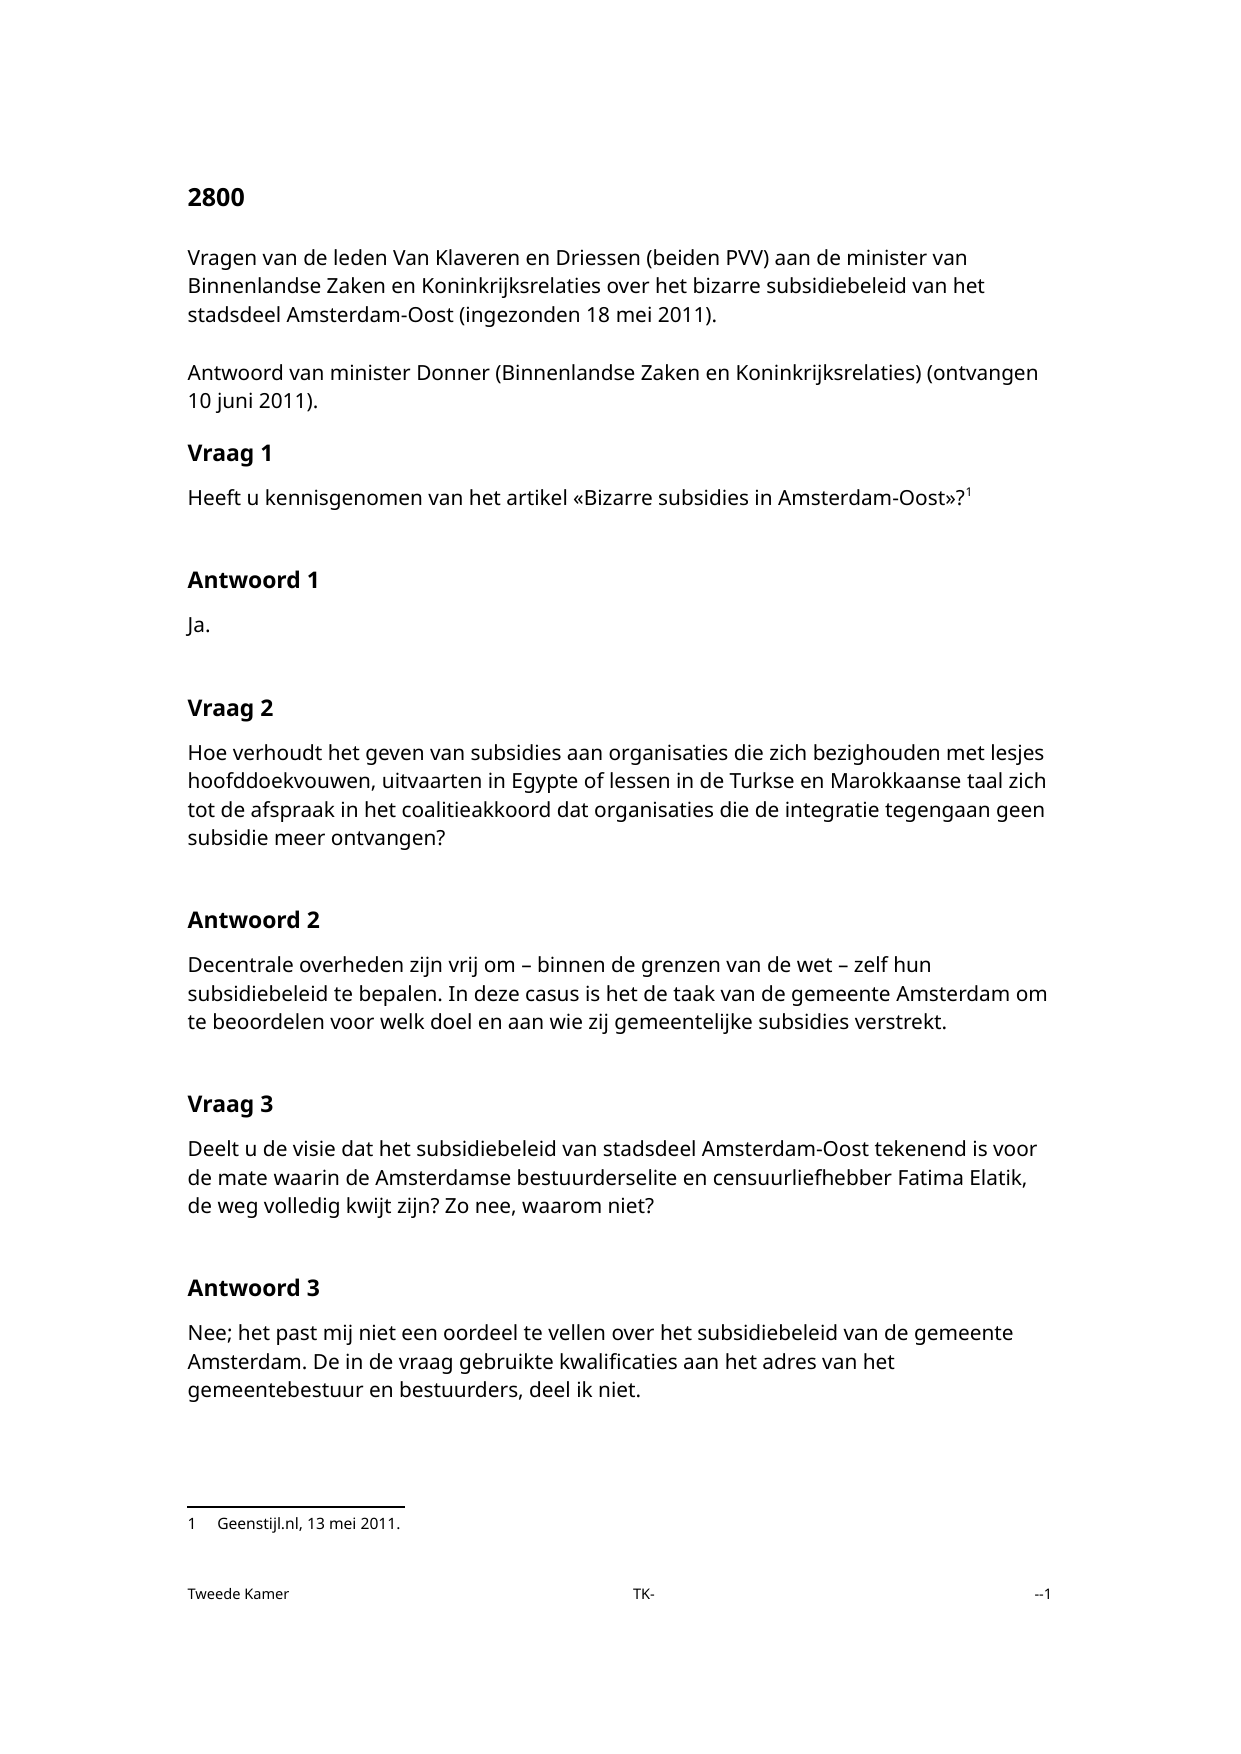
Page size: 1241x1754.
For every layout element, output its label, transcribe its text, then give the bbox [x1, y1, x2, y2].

subtitle Vraag 3 [187, 1088, 1053, 1119]
text Antwoord van minister Donner (Binnenlandse Zaken en Koninkrijksrelaties) (ontvangen 10 juni 2011). [187, 358, 1053, 415]
text Heeft u kennisgenomen van het artikel «Bizarre subsidies in Amsterdam-Oost»? [187, 483, 1053, 512]
subtitle Antwoord 3 [187, 1272, 1053, 1303]
subtitle Antwoord 2 [187, 904, 1053, 935]
subtitle Vraag 2 [187, 692, 1053, 723]
text Deelt u de visie dat het subsidiebeleid van stadsdeel Amsterdam-Oost tekenend is voor de mate waarin de Amsterdamse bestuurderselite en censuurliefhebber Fatima Elatik, de weg volledig kwijt zijn? Zo nee, waarom niet? [187, 1134, 1053, 1220]
subtitle Antwoord 1 [187, 564, 1053, 596]
text Vragen van de leden Van Klaveren en Driessen (beiden PVV) aan de minister van Binnenlandse Zaken en Koninkrijksrelaties over het bizarre subsidiebeleid van het stadsdeel Amsterdam-Oost (ingezonden 18 mei 2011). [187, 243, 1053, 328]
text Geenstijl.nl, 13 mei 2011. [187, 1506, 1053, 1534]
text Hoe verhoudt het geven van subsidies aan organisaties die zich bezighouden met lesjes hoofddoekvouwen, uitvaarten in Egypte of lessen in de Turkse en Marokkaanse taal zich tot de afspraak in het coalitieakkoord dat organisaties die de integratie tegengaan geen subsidie meer ontvangen? [187, 738, 1053, 852]
text Nee; het past mij niet een oordeel te vellen over het subsidiebeleid van de gemeente Amsterdam. De in de vraag gebruikte kwalificaties aan het adres van het gemeentebestuur en bestuurders, deel ik niet. [187, 1318, 1053, 1404]
text Ja. [187, 611, 1053, 639]
text Decentrale overheden zijn vrij om – binnen de grenzen van de wet – zelf hun subsidiebeleid te bepalen. In deze casus is het de taak van de gemeente Amsterdam om te beoordelen voor welk doel en aan wie zij gemeentelijke subsidies verstrekt. [187, 950, 1053, 1036]
subtitle Vraag 1 [187, 437, 1053, 468]
text 2800 [187, 179, 1053, 213]
